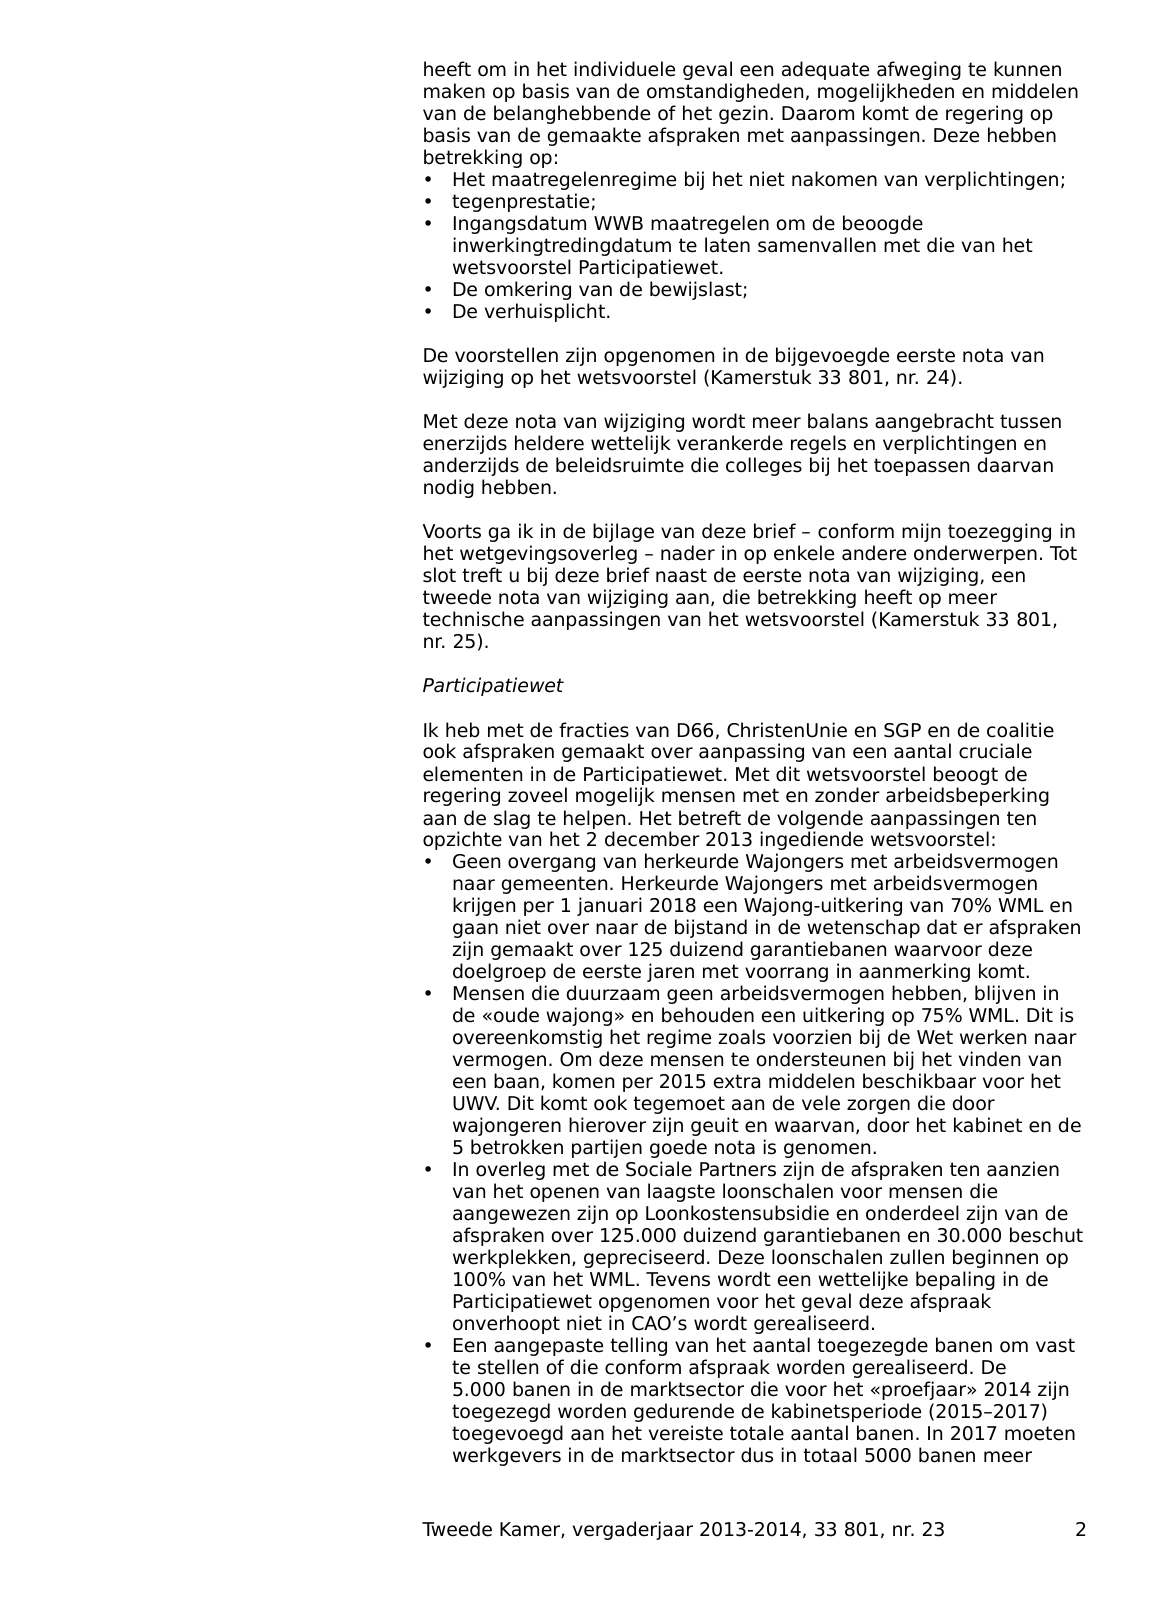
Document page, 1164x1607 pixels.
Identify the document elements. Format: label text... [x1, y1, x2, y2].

text heeft om in het individuele geval een adequate afweging te kunnen maken op basis van de omstandigheden, mogelijkheden en middelen van de belanghebbende of het gezin. Daarom komt de regering op basis van de gemaakte afspraken met aanpassingen. Deze hebben betrekking op: [422, 59, 1087, 169]
text • Ingangsdatum WWB maatregelen om de beoogde inwerkingtredingdatum te laten samenvallen met die van het wetsvoorstel Participatiewet. [422, 213, 1087, 279]
text • Het maatregelenregime bij het niet nakomen van verplichtingen; [422, 169, 1087, 191]
text De voorstellen zijn opgenomen in de bijgevoegde eerste nota van wijziging op het wetsvoorstel (Kamerstuk 33 801, nr. 24). [422, 345, 1087, 389]
text • Een aangepaste telling van het aantal toegezegde banen om vast te stellen of die conform afspraak worden gerealiseerd. De 5.000 banen in de marktsector die voor het «proefjaar» 2014 zijn toegezegd worden gedurende de kabinetsperiode (2015–2017) toegevoegd aan het vereiste totale aantal banen. In 2017 moeten werkgevers in de marktsector dus in totaal 5000 banen meer [422, 1335, 1087, 1467]
text Ik heb met de fracties van D66, ChristenUnie en SGP en de coalitie ook afspraken gemaakt over aanpassing van een aantal cruciale elementen in de Participatiewet. Met dit wetsvoorstel beoogt de regering zoveel mogelijk mensen met en zonder arbeidsbeperking aan de slag te helpen. Het betreft de volgende aanpassingen ten opzichte van het 2 december 2013 ingediende wetsvoorstel: [422, 719, 1087, 851]
text • De omkering van de bewijslast; [422, 279, 1087, 301]
text • In overleg met de Sociale Partners zijn de afspraken ten aanzien van het openen van laagste loonschalen voor mensen die aangewezen zijn op Loonkostensubsidie en onderdeel zijn van de afspraken over 125.000 duizend garantiebanen en 30.000 beschut werkplekken, gepreciseerd. Deze loonschalen zullen beginnen op 100% van het WML. Tevens wordt een wettelijke bepaling in de Participatiewet opgenomen voor het geval deze afspraak onverhoopt niet in CAO’s wordt gerealiseerd. [422, 1159, 1087, 1335]
text • De verhuisplicht. [422, 301, 1087, 323]
text Voorts ga ik in de bijlage van deze brief – conform mijn toezegging in het wetgevingsoverleg – nader in op enkele andere onderwerpen. Tot slot treft u bij deze brief naast de eerste nota van wijziging, een tweede nota van wijziging aan, die betrekking heeft op meer technische aanpassingen van het wetsvoorstel (Kamerstuk 33 801, nr. 25). [422, 521, 1087, 653]
text • Mensen die duurzaam geen arbeidsvermogen hebben, blijven in de «oude wajong» en behouden een uitkering op 75% WML. Dit is overeenkomstig het regime zoals voorzien bij de Wet werken naar vermogen. Om deze mensen te ondersteunen bij het vinden van een baan, komen per 2015 extra middelen beschikbaar voor het UWV. Dit komt ook tegemoet aan de vele zorgen die door wajongeren hierover zijn geuit en waarvan, door het kabinet en de 5 betrokken partijen goede nota is genomen. [422, 983, 1087, 1159]
subtitle Participatiewet [422, 675, 1087, 697]
text Met deze nota van wijziging wordt meer balans aangebracht tussen enerzijds heldere wettelijk verankerde regels en verplichtingen en anderzijds de beleidsruimte die colleges bij het toepassen daarvan nodig hebben. [422, 411, 1087, 499]
text • Geen overgang van herkeurde Wajongers met arbeidsvermogen naar gemeenten. Herkeurde Wajongers met arbeidsvermogen krijgen per 1 januari 2018 een Wajong-uitkering van 70% WML en gaan niet over naar de bijstand in de wetenschap dat er afspraken zijn gemaakt over 125 duizend garantiebanen waarvoor deze doelgroep de eerste jaren met voorrang in aanmerking komt. [422, 851, 1087, 983]
text • tegenprestatie; [422, 191, 1087, 213]
